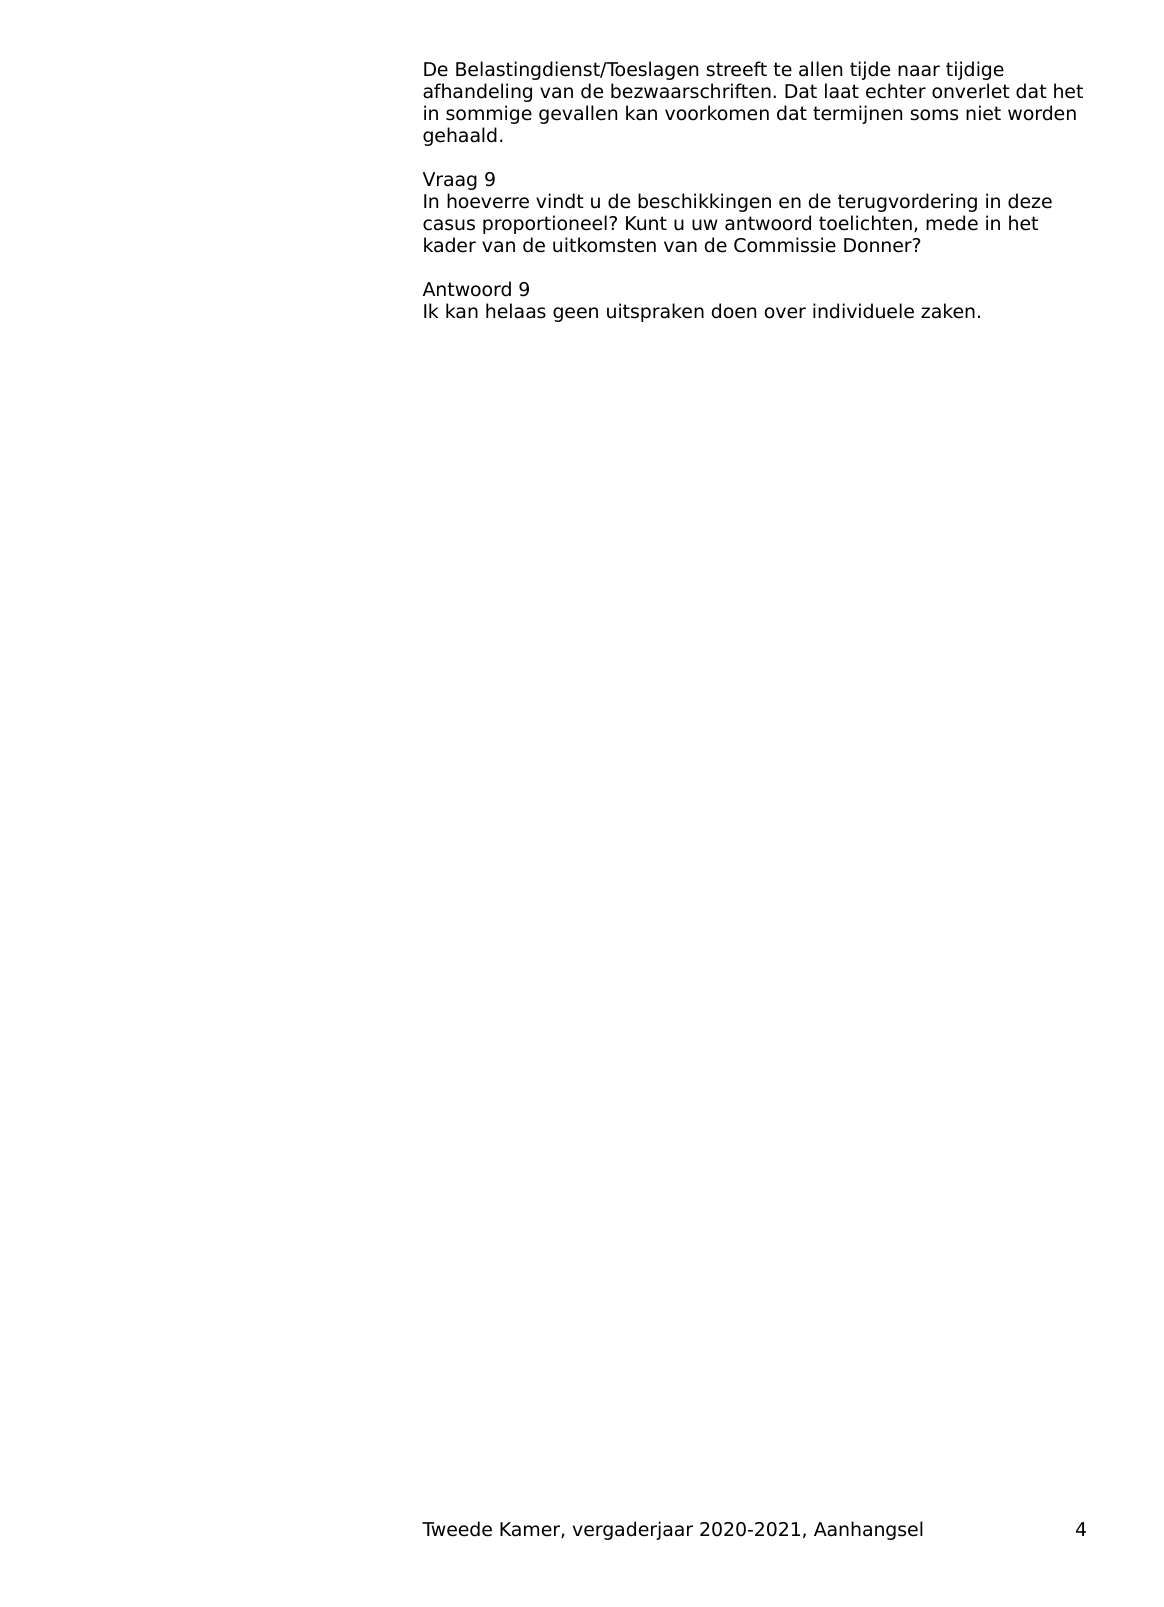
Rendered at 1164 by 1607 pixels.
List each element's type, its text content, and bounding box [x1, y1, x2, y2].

text In hoeverre vindt u de beschikkingen en de terugvordering in deze casus proportioneel? Kunt u uw antwoord toelichten, mede in het kader van de uitkomsten van de Commissie Donner? [422, 191, 1087, 257]
text Vraag 9 [422, 169, 1087, 191]
text De Belastingdienst/Toeslagen streeft te allen tijde naar tijdige afhandeling van de bezwaarschriften. Dat laat echter onverlet dat het in sommige gevallen kan voorkomen dat termijnen soms niet worden gehaald. [422, 59, 1087, 147]
text Antwoord 9 [422, 279, 1087, 301]
text Ik kan helaas geen uitspraken doen over individuele zaken. [422, 301, 1087, 323]
